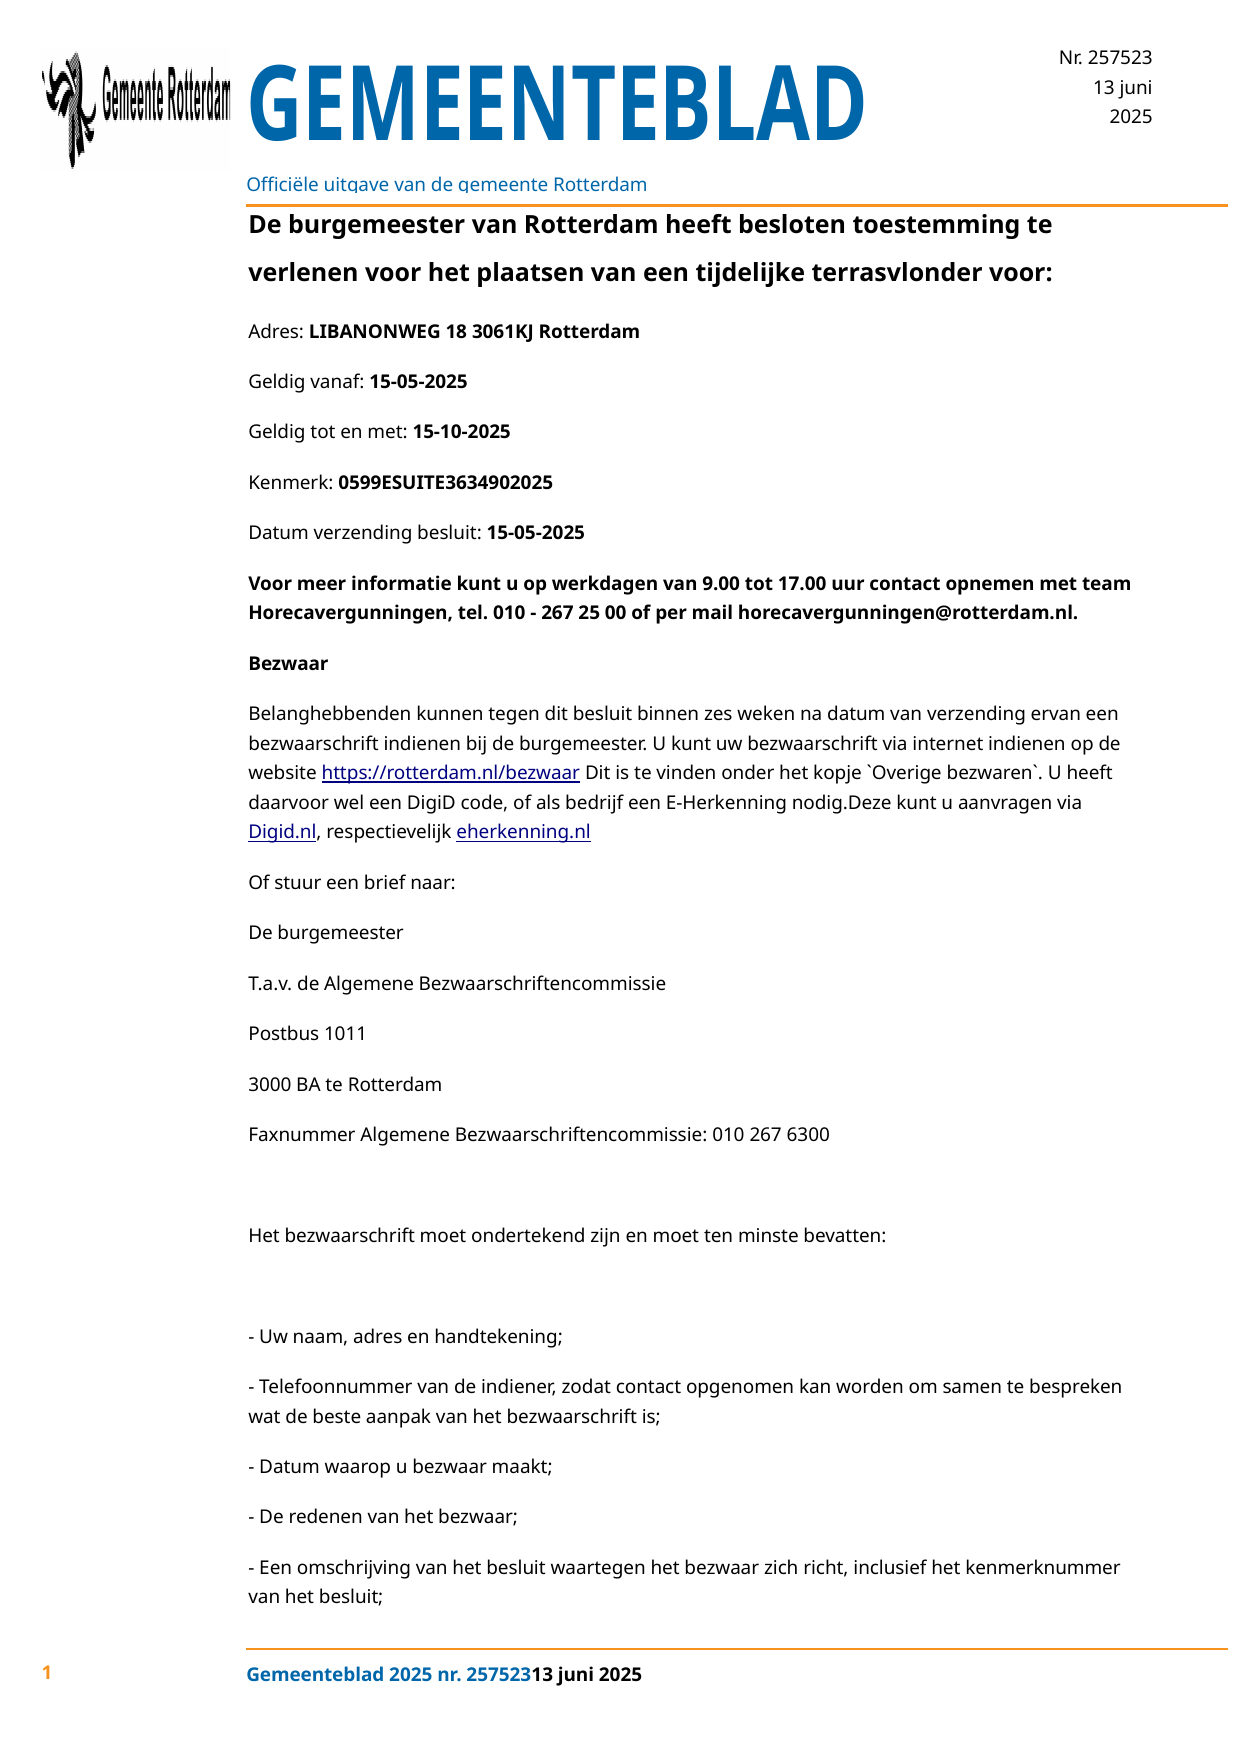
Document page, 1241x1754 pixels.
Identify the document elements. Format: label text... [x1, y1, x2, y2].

text - Telefoonnummer van de indiener, zodat contact opgenomen kan worden om samen te bespreken wat de beste aanpak van het bezwaarschrift is; [248, 1373, 1152, 1429]
text - Een omschrijving van het besluit waartegen het bezwaar zich richt, inclusief het kenmerknummer van het besluit; [248, 1554, 1152, 1609]
text Bezwaar [248, 650, 1152, 676]
text - Uw naam, adres en handtekening; [248, 1323, 1152, 1349]
text De burgemeester van Rotterdam heeft besloten toestemming te verlenen voor het plaatsen van een tijdelijke terrasvlonder voor: [248, 207, 1152, 288]
text Of stuur een brief naar: [248, 869, 1152, 895]
text Kenmerk: 0599ESUITE3634902025 [248, 469, 1152, 495]
text De burgemeester [248, 919, 1152, 945]
text 3000 BA te Rotterdam [248, 1071, 1152, 1097]
text Geldig vanaf: 15-05-2025 [248, 368, 1152, 394]
text Postbus 1011 [248, 1020, 1152, 1046]
picture [41, 47, 231, 172]
text Het bezwaarschrift moet ondertekend zijn en moet ten minste bevatten: [248, 1222, 1152, 1248]
text Faxnummer Algemene Bezwaarschriftencommissie: 010 267 6300 [248, 1121, 1152, 1147]
text Geldig tot en met: 15-10-2025 [248, 419, 1152, 444]
text Datum verzending besluit: 15-05-2025 [248, 519, 1152, 545]
text Voor meer informatie kunt u op werkdagen van 9.00 tot 17.00 uur contact opnemen met team Horecavergunningen, tel. 010 - 267 25 00 of per mail horecavergunningen@rotterdam.nl. [248, 570, 1152, 625]
text T.a.v. de Algemene Bezwaarschriftencommissie [248, 970, 1152, 996]
text Adres: LIBANONWEG 18 3061KJ Rotterdam [248, 318, 1152, 344]
text - De redenen van het bezwaar; [248, 1504, 1152, 1529]
text Belanghebbenden kunnen tegen dit besluit binnen zes weken na datum van verzending ervan een bezwaarschrift indienen bij de burgemeester. U kunt uw bezwaarschrift via internet indienen op de website https://rotterdam.nl/bezwaar Dit is te vinden onder het kopje `Overige bezwaren`. U heeft daarvoor wel een DigiD code, of als bedrijf een E-Herkenning nodig.Deze kunt u aanvragen via Digid.nl, respectievelijk eherkenning.nl [248, 700, 1152, 844]
text - Datum waarop u bezwaar maakt; [248, 1453, 1152, 1479]
